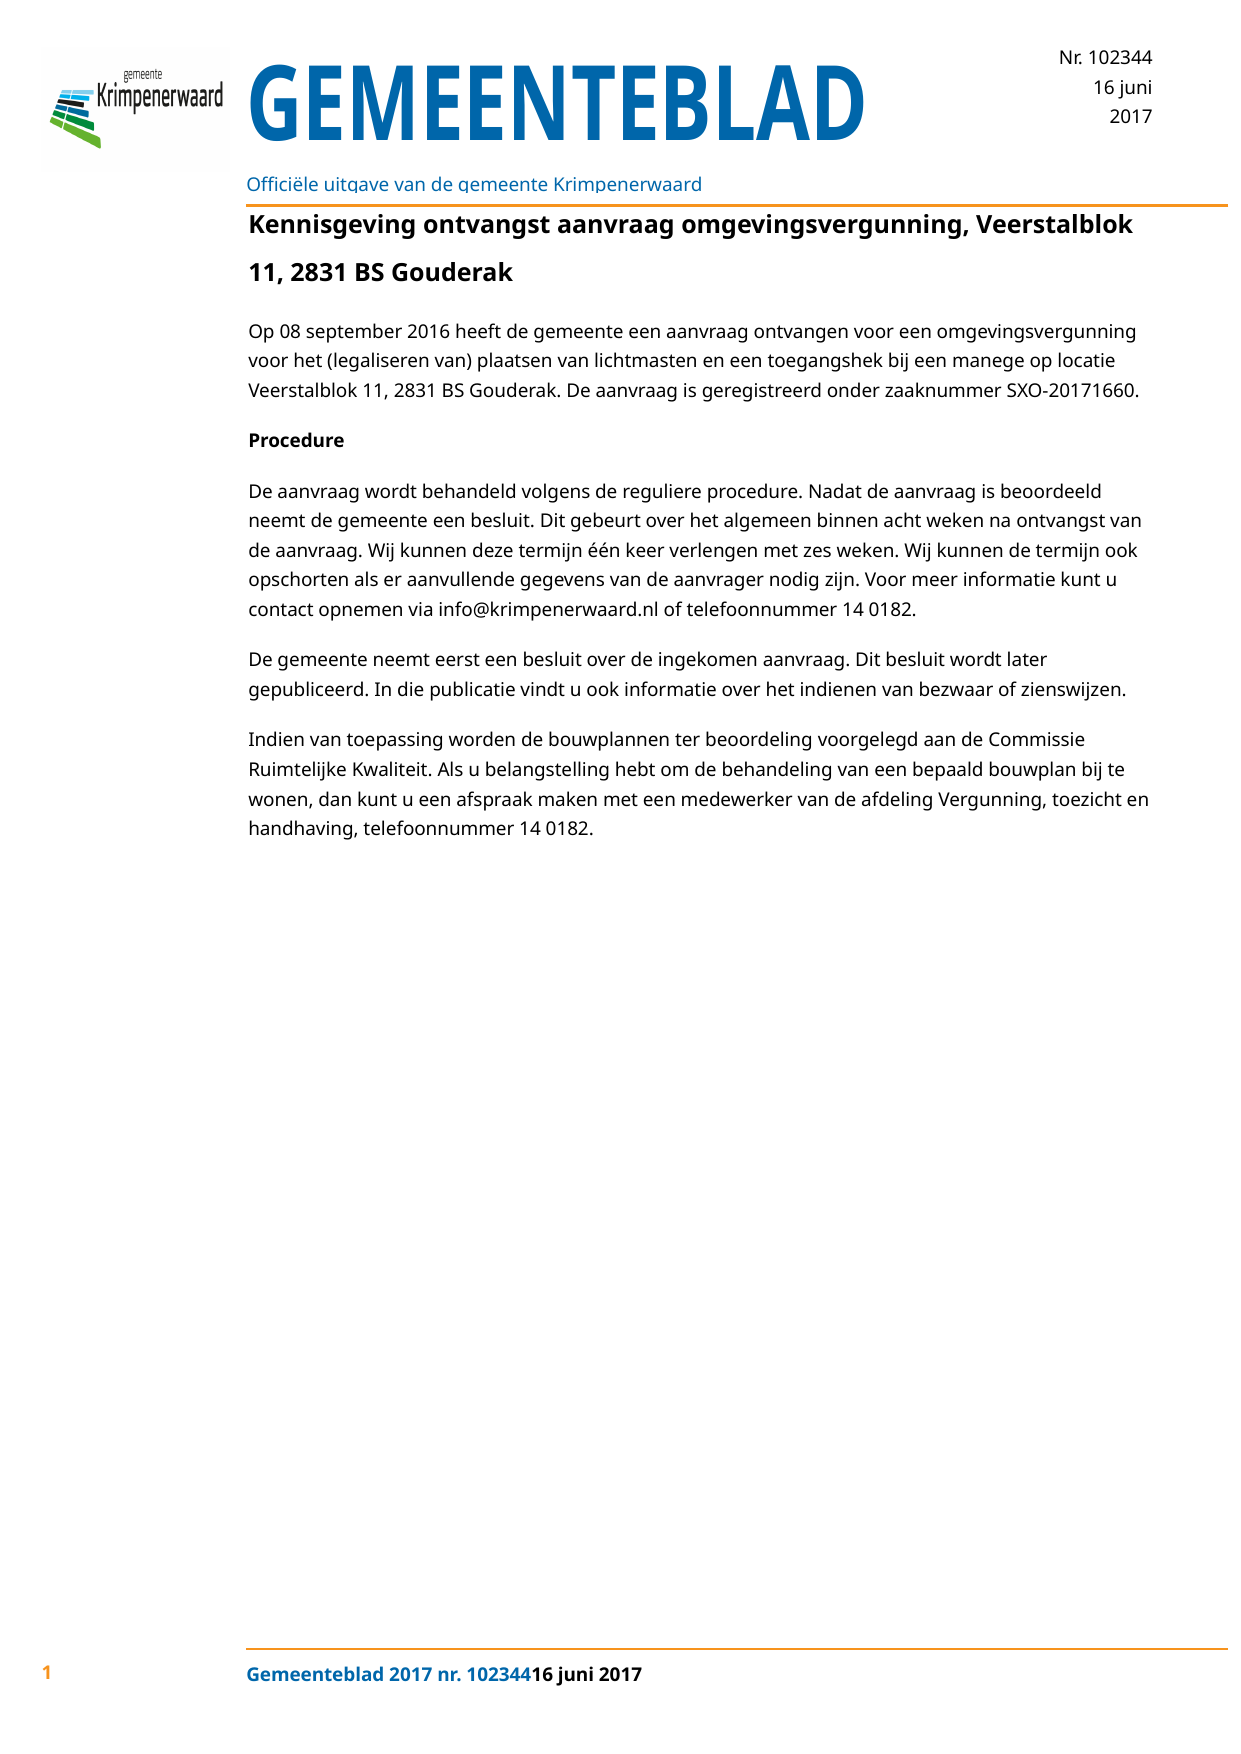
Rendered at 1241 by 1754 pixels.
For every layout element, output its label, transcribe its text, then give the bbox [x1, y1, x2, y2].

text Indien van toepassing worden de bouwplannen ter beoordeling voorgelegd aan de Commissie Ruimtelijke Kwaliteit. Als u belangstelling hebt om de behandeling van een bepaald bouwplan bij te wonen, dan kunt u een afspraak maken met een medewerker van de afdeling Vergunning, toezicht en handhaving, telefoonnummer 14 0182. [248, 727, 1152, 841]
text Kennisgeving ontvangst aanvraag omgevingsvergunning, Veerstalblok 11, 2831 BS Gouderak [248, 207, 1152, 288]
text De aanvraag wordt behandeld volgens de reguliere procedure. Nadat de aanvraag is beoordeeld neemt de gemeente een besluit. Dit gebeurt over het algemeen binnen acht weken na ontvangst van de aanvraag. Wij kunnen deze termijn één keer verlengen met zes weken. Wij kunnen de termijn ook opschorten als er aanvullende gegevens van de aanvrager nodig zijn. Voor meer informatie kunt u contact opnemen via info@krimpenerwaard.nl of telefoonnummer 14 0182. [248, 478, 1152, 622]
text Procedure [248, 427, 1152, 453]
text Op 08 september 2016 heeft de gemeente een aanvraag ontvangen voor een omgevingsvergunning voor het (legaliseren van) plaatsen van lichtmasten en een toegangshek bij een manege op locatie Veerstalblok 11, 2831 BS Gouderak. De aanvraag is geregistreerd onder zaaknummer SXO-20171660. [248, 318, 1152, 403]
picture [41, 47, 231, 172]
text De gemeente neemt eerst een besluit over de ingekomen aanvraag. Dit besluit wordt later gepubliceerd. In die publicatie vindt u ook informatie over het indienen van bezwaar of zienswijzen. [248, 647, 1152, 702]
